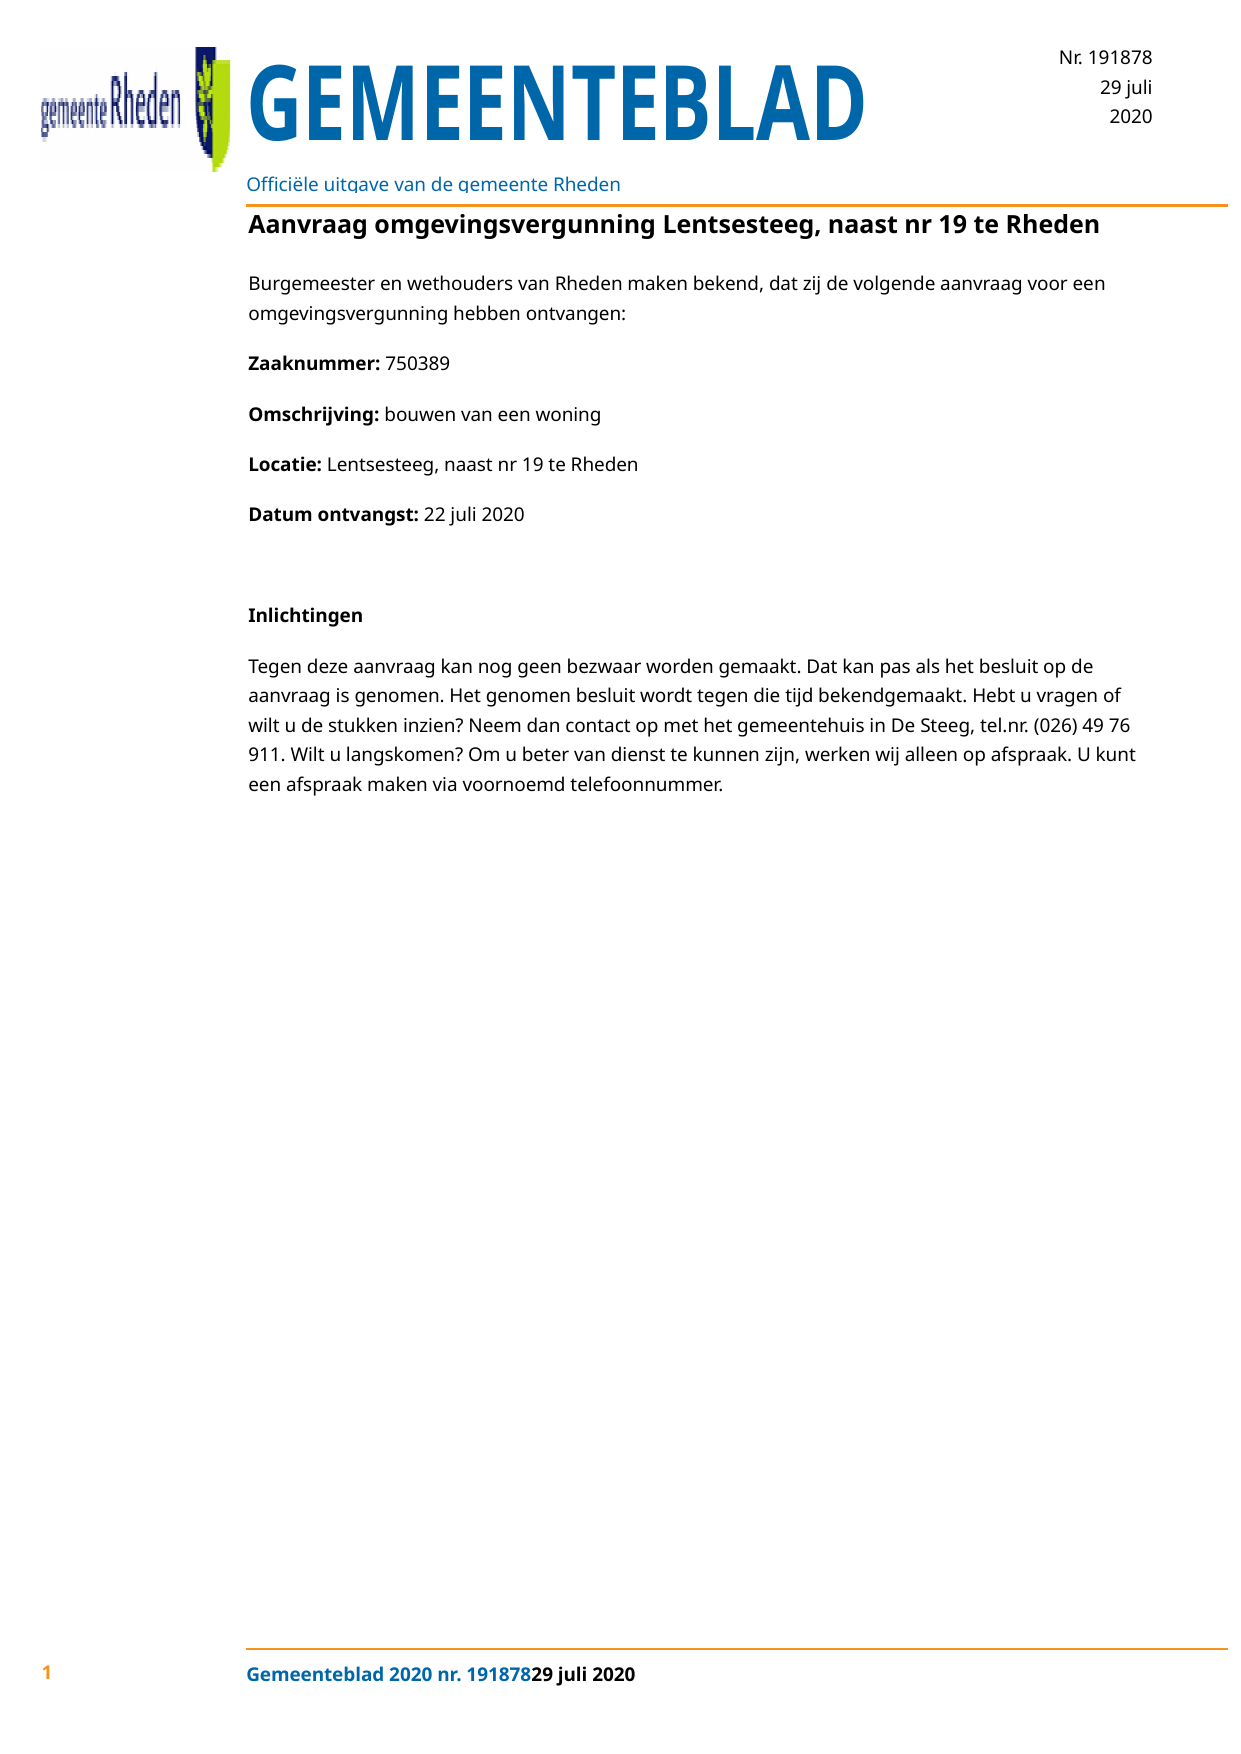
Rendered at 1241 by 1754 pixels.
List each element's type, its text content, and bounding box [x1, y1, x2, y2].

text Zaaknummer: 750389 [248, 350, 1152, 376]
text Locatie: Lentsesteeg, naast nr 19 te Rheden [248, 451, 1152, 477]
text Datum ontvangst: 22 juli 2020 [248, 502, 1152, 527]
text Burgemeester en wethouders van Rheden maken bekend, dat zij de volgende aanvraag voor een omgevingsvergunning hebben ontvangen: [248, 270, 1152, 326]
text Aanvraag omgevingsvergunning Lentsesteeg, naast nr 19 te Rheden [248, 207, 1152, 241]
text Tegen deze aanvraag kan nog geen bezwaar worden gemaakt. Dat kan pas als het besluit op de aanvraag is genomen. Het genomen besluit wordt tegen die tijd bekendgemaakt. Hebt u vragen of wilt u de stukken inzien? Neem dan contact op met het gemeentehuis in De Steeg, tel.nr. (026) 49 76 911. Wilt u langskomen? Om u beter van dienst te kunnen zijn, werken wij alleen op afspraak. U kunt een afspraak maken via voornoemd telefoonnummer. [248, 653, 1152, 797]
text Omschrijving: bouwen van een woning [248, 401, 1152, 426]
picture [41, 47, 231, 172]
text Inlichtingen [248, 602, 1152, 628]
